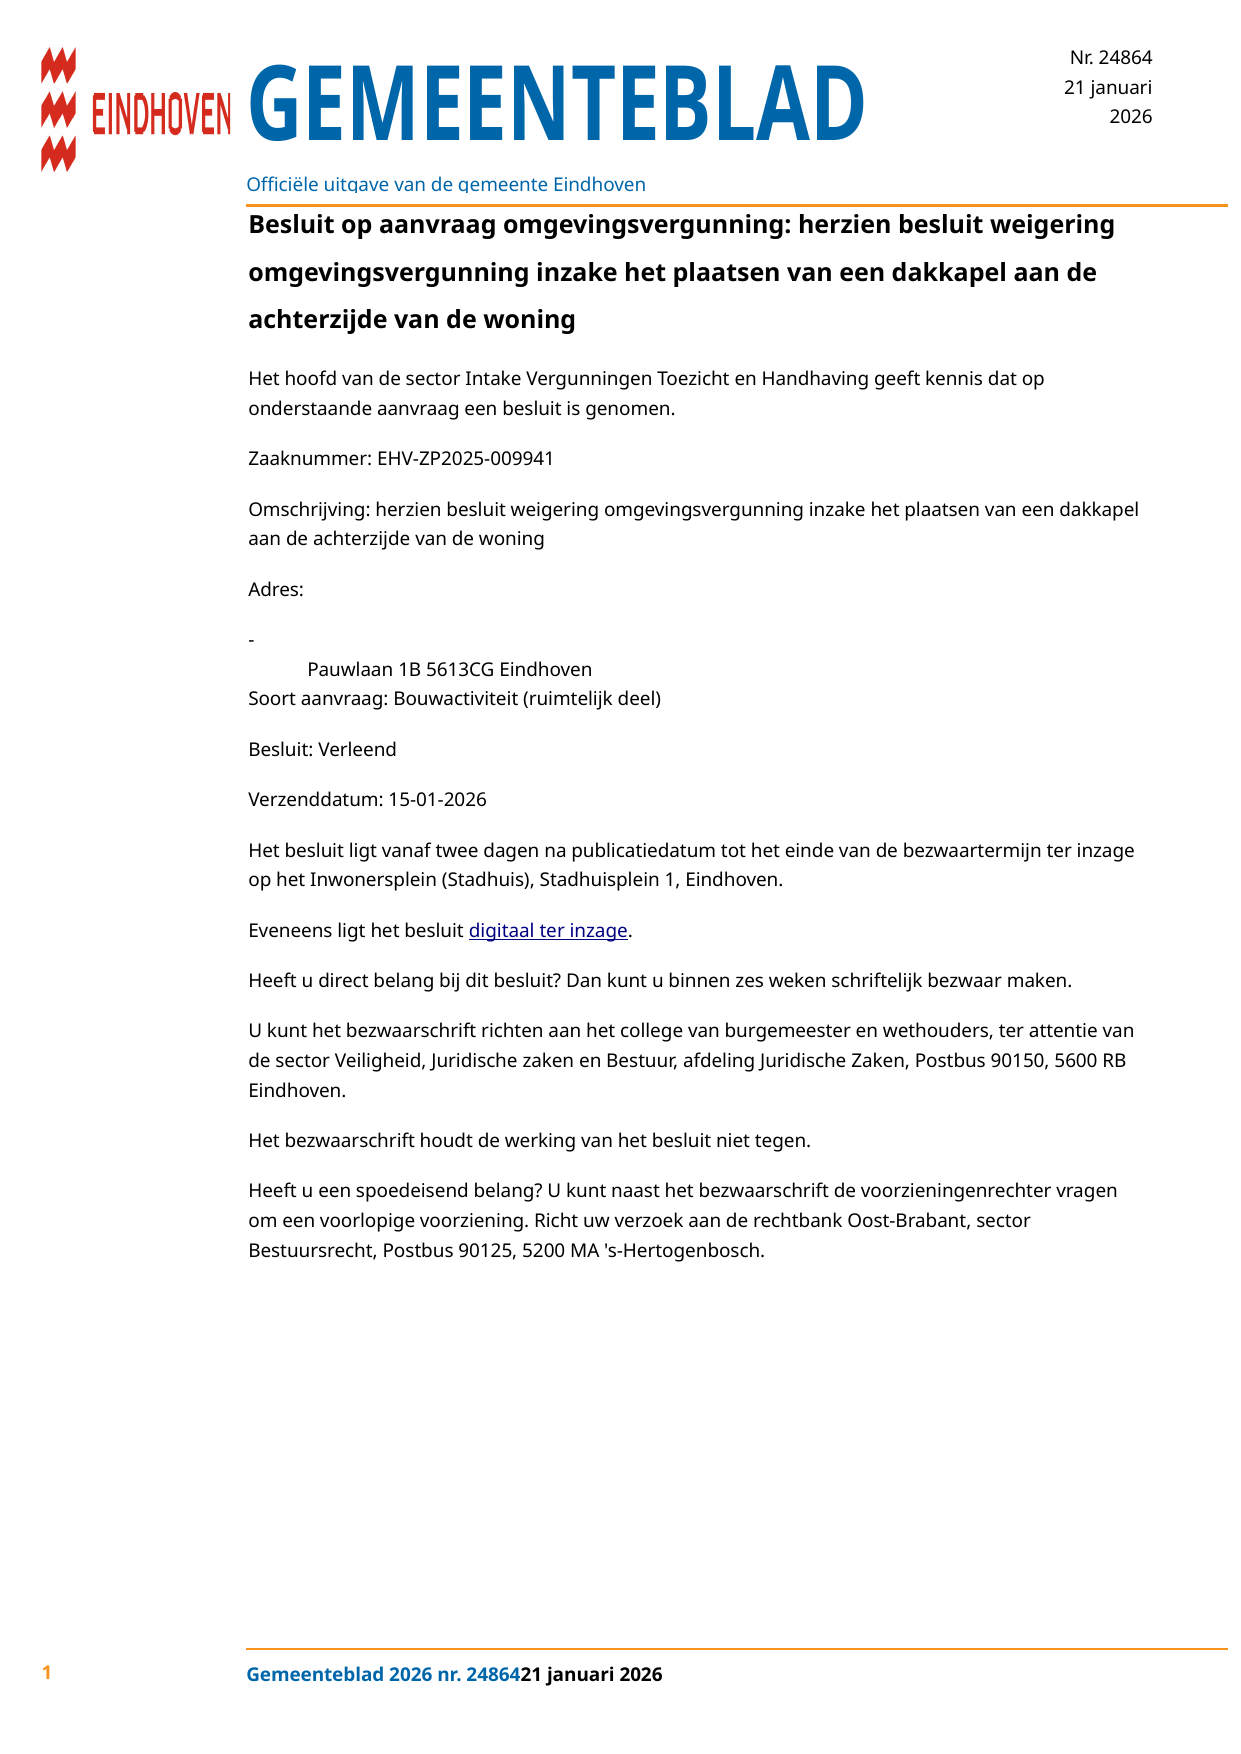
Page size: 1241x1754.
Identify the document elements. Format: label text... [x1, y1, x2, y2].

text Heeft u een spoedeisend belang? U kunt naast het bezwaarschrift de voorzieningenrechter vragen om een voorlopige voorziening. Richt uw verzoek aan de rechtbank Oost-Brabant, sector Bestuursrecht, Postbus 90125, 5200 MA 's-Hertogenbosch. [248, 1178, 1152, 1262]
text Besluit op aanvraag omgevingsvergunning: herzien besluit weigering omgevingsvergunning inzake het plaatsen van een dakkapel aan de achterzijde van de woning [248, 207, 1152, 336]
text Heeft u direct belang bij dit besluit? Dan kunt u binnen zes weken schriftelijk bezwaar maken. [248, 967, 1152, 993]
text Omschrijving: herzien besluit weigering omgevingsvergunning inzake het plaatsen van een dakkapel aan de achterzijde van de woning [248, 496, 1152, 551]
text Besluit: Verleend [248, 736, 1152, 762]
text Soort aanvraag: Bouwactiviteit (ruimtelijk deel) [248, 686, 1152, 711]
text Verzenddatum: 15-01-2026 [248, 786, 1152, 812]
text Eveneens ligt het besluit digitaal ter inzage. [248, 917, 1152, 942]
text Adres: [248, 576, 1152, 602]
text Het besluit ligt vanaf twee dagen na publicatiedatum tot het einde van de bezwaartermijn ter inzage op het Inwonersplein (Stadhuis), Stadhuisplein 1, Eindhoven. [248, 837, 1152, 892]
text Het bezwaarschrift houdt de werking van het besluit niet tegen. [248, 1127, 1152, 1153]
text U kunt het bezwaarschrift richten aan het college van burgemeester en wethouders, ter attentie van de sector Veiligheid, Juridische zaken en Bestuur, afdeling Juridische Zaken, Postbus 90150, 5600 RB Eindhoven. [248, 1018, 1152, 1102]
picture [41, 47, 231, 172]
text Zaaknummer: EHV-ZP2025-009941 [248, 446, 1152, 471]
text Het hoofd van de sector Intake Vergunningen Toezicht en Handhaving geeft kennis dat op onderstaande aanvraag een besluit is genomen. [248, 366, 1152, 421]
list Pauwlaan 1B 5613CG Eindhoven [248, 656, 1152, 682]
